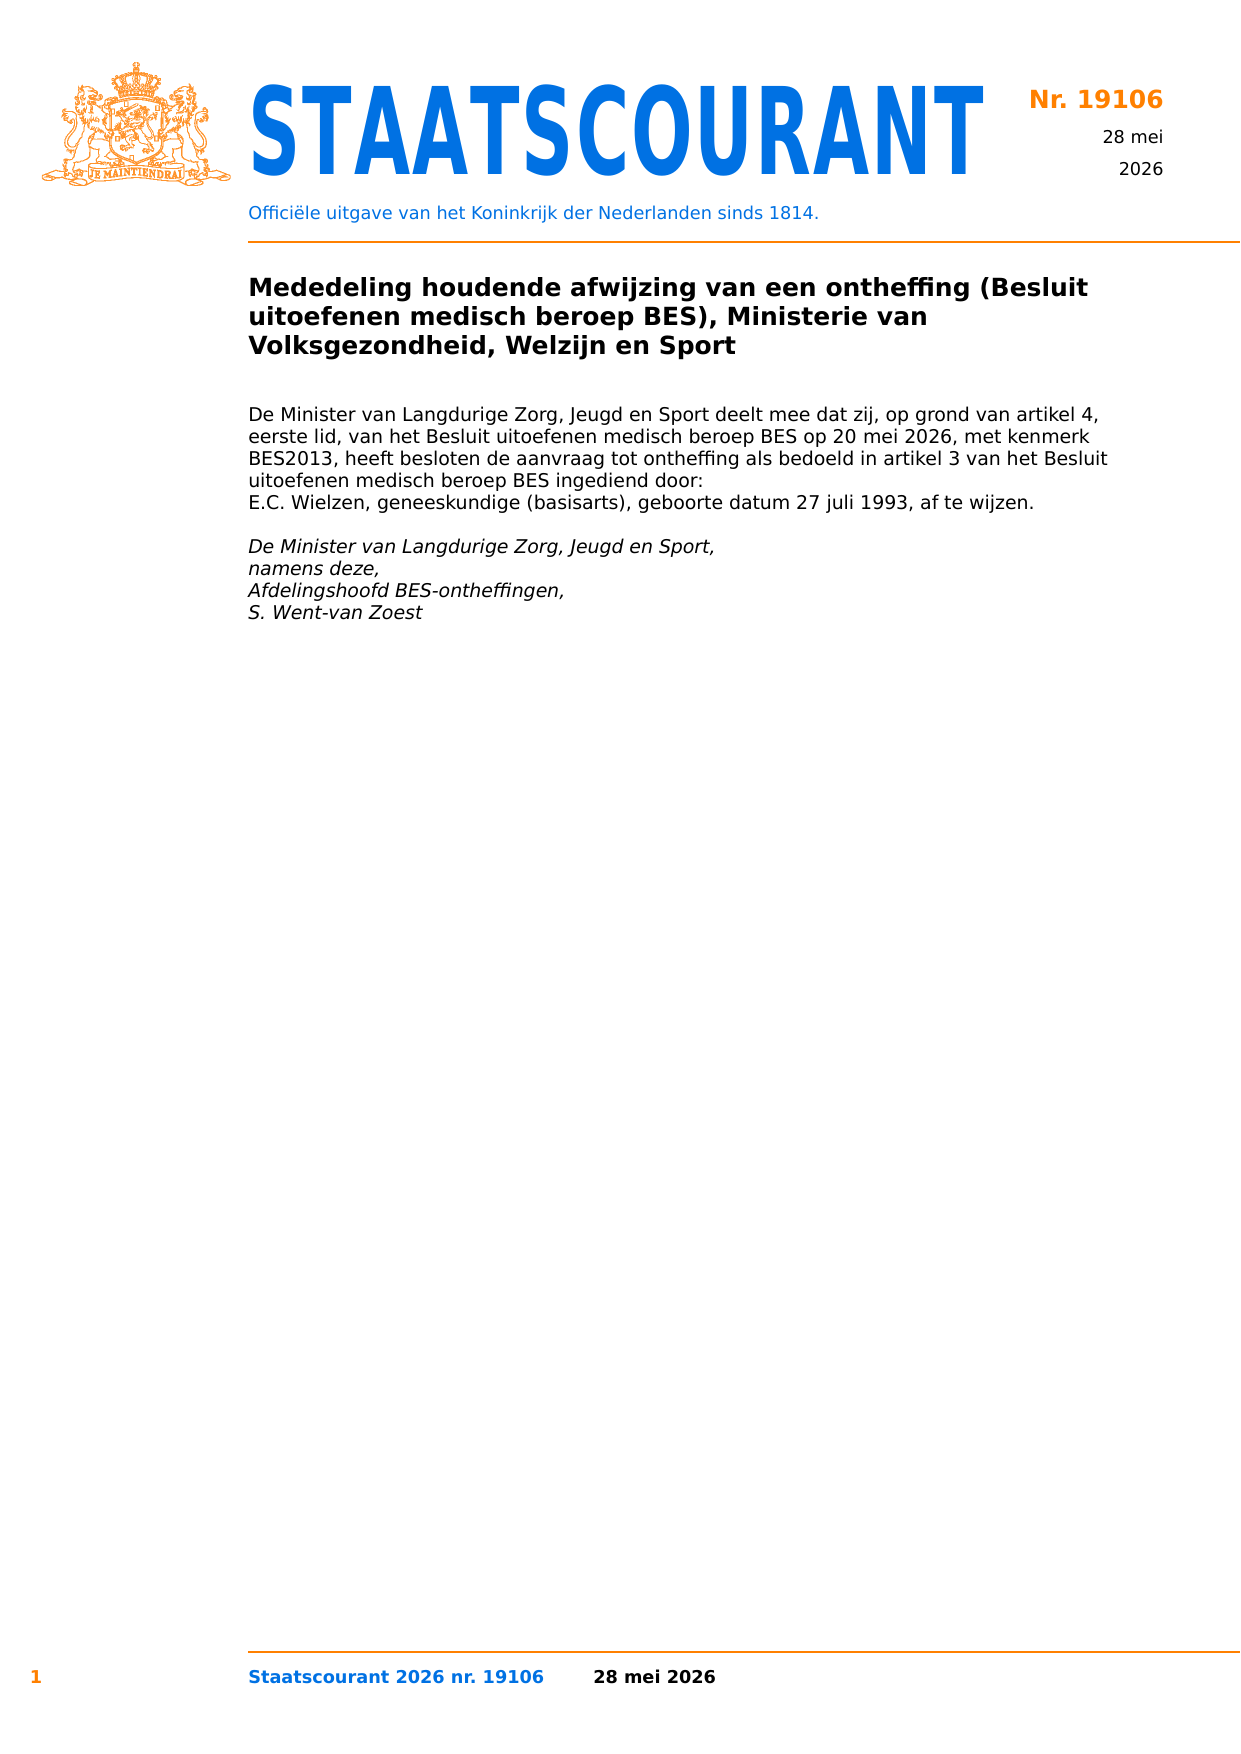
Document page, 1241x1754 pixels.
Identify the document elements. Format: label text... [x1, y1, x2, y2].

picture [41, 62, 231, 186]
text E.C. Wielzen, geneeskundige (basisarts), geboorte datum 27 juli 1993, af te wijzen. [248, 492, 1163, 514]
table_header [25, 62, 248, 241]
text De Minister van Langdurige Zorg, Jeugd en Sport deelt mee dat zij, op grond van artikel 4, eerste lid, van het Besluit uitoefenen medisch beroep BES op 20 mei 2026, met kenmerk BES2013, heeft besloten de aanvraag tot ontheffing als bedoeld in artikel 3 van het Besluit uitoefenen medisch beroep BES ingediend door: [248, 404, 1163, 492]
text De Minister van Langdurige Zorg, Jeugd en Sport, namens deze, Afdelingshoofd BES-ontheffingen, S. Went-van Zoest [248, 536, 1163, 624]
table_header STAATSCOURANT [248, 62, 998, 203]
table_header Nr. 19106 [998, 62, 1240, 121]
table_cell 28 mei [998, 121, 1240, 153]
subtitle Mededeling houdende afwijzing van een ontheffing (Besluit uitoefenen medisch beroep BES), Ministerie van Volksgezondheid, Welzijn en Sport [248, 273, 1163, 361]
table_cell 2026 [998, 153, 1240, 203]
table_cell Officiële uitgave van het Koninkrijk der Nederlanden sinds 1814. [248, 203, 1240, 241]
